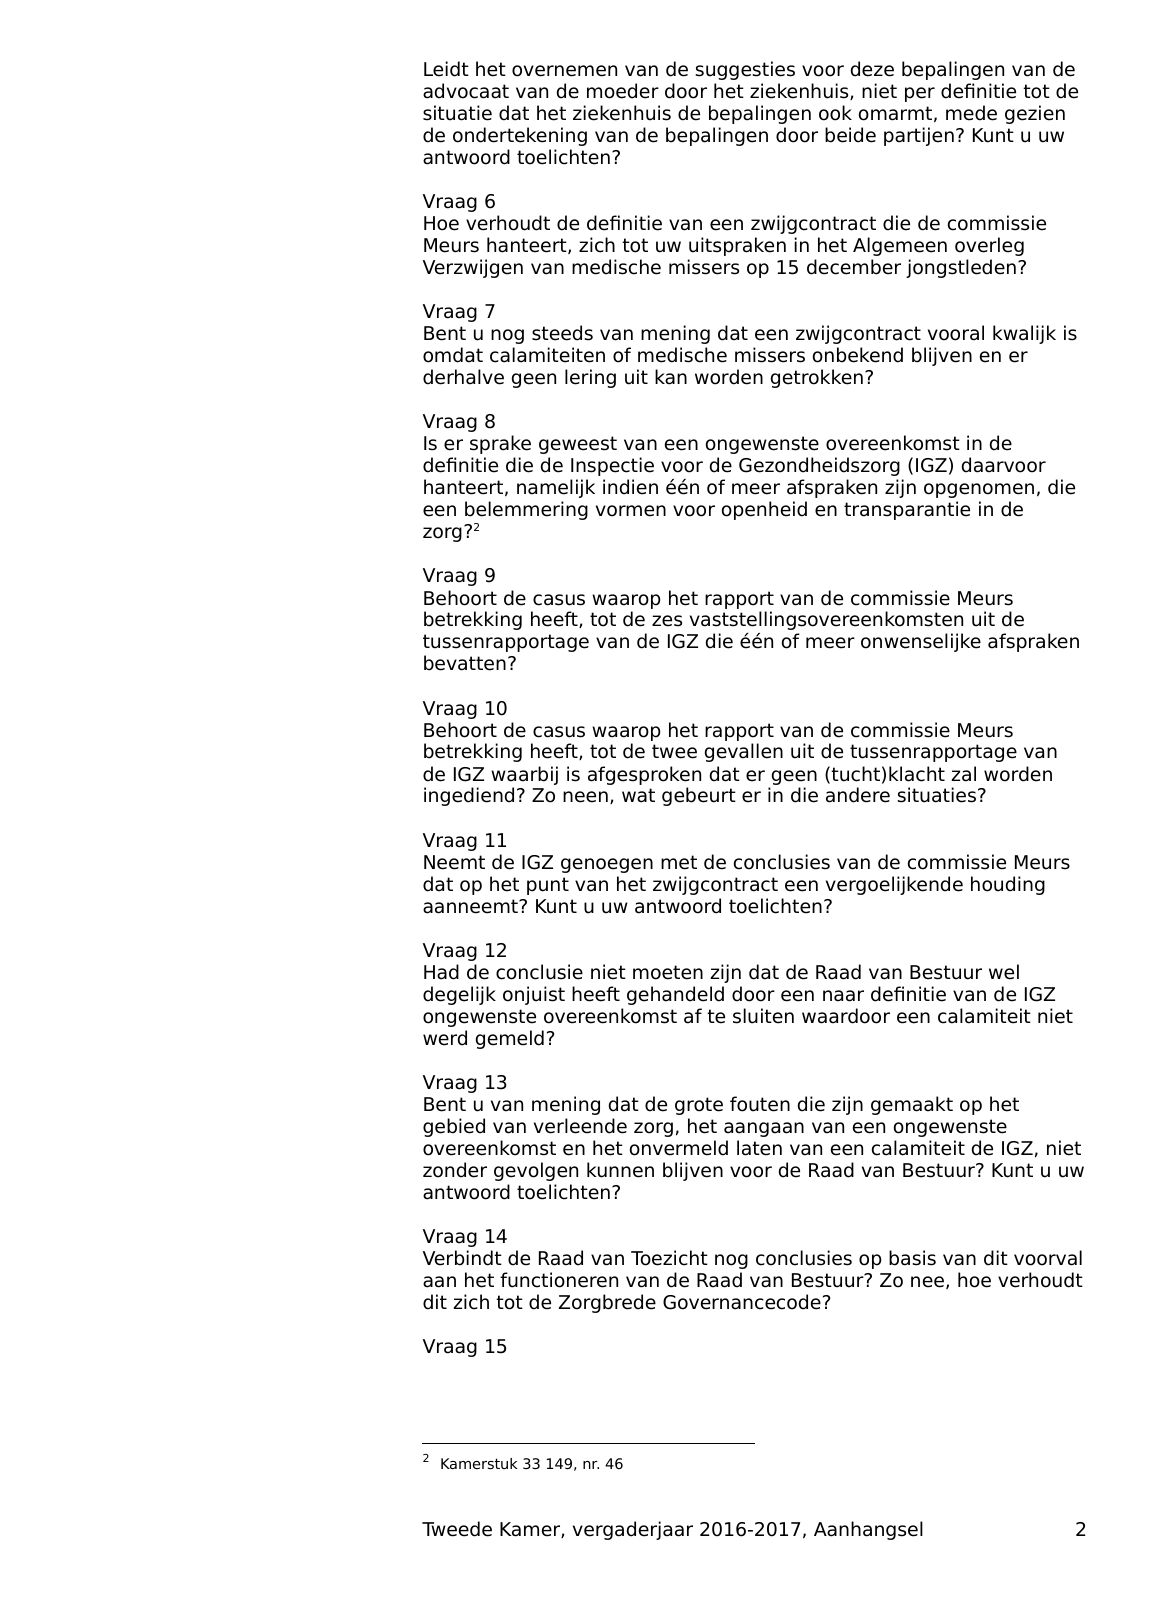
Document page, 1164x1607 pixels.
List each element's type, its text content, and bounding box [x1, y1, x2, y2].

text Vraag 11 [422, 829, 1087, 852]
text Behoort de casus waarop het rapport van de commissie Meurs betrekking heeft, tot de twee gevallen uit de tussenrapportage van de IGZ waarbij is afgesproken dat er geen (tucht)klacht zal worden ingediend? Zo neen, wat gebeurt er in die andere situaties? [422, 719, 1087, 807]
text Vraag 15 [422, 1336, 1087, 1358]
text Vraag 13 [422, 1072, 1087, 1094]
text Vraag 7 [422, 301, 1087, 323]
text Bent u van mening dat de grote fouten die zijn gemaakt op het gebied van verleende zorg, het aangaan van een ongewenste overeenkomst en het onvermeld laten van een calamiteit de IGZ, niet zonder gevolgen kunnen blijven voor de Raad van Bestuur? Kunt u uw antwoord toelichten? [422, 1094, 1087, 1204]
text Vraag 8 [422, 411, 1087, 433]
text Neemt de IGZ genoegen met de conclusies van de commissie Meurs dat op het punt van het zwijgcontract een vergoelijkende houding aanneemt? Kunt u uw antwoord toelichten? [422, 852, 1087, 917]
text Hoe verhoudt de definitie van een zwijgcontract die de commissie Meurs hanteert, zich tot uw uitspraken in het Algemeen overleg Verzwijgen van medische missers op 15 december jongstleden? [422, 213, 1087, 279]
text Had de conclusie niet moeten zijn dat de Raad van Bestuur wel degelijk onjuist heeft gehandeld door een naar definitie van de IGZ ongewenste overeenkomst af te sluiten waardoor een calamiteit niet werd gemeld? [422, 962, 1087, 1049]
text Kamerstuk 33 149, nr. 46 [422, 1452, 1087, 1474]
text Vraag 6 [422, 191, 1087, 213]
text Is er sprake geweest van een ongewenste overeenkomst in de definitie die de Inspectie voor de Gezondheidszorg (IGZ) daarvoor hanteert, namelijk indien één of meer afspraken zijn opgenomen, die een belemmering vormen voor openheid en transparantie in de zorg? [422, 433, 1087, 543]
text Behoort de casus waarop het rapport van de commissie Meurs betrekking heeft, tot de zes vaststellingsovereenkomsten uit de tussenrapportage van de IGZ die één of meer onwenselijke afspraken bevatten? [422, 587, 1087, 675]
text Vraag 12 [422, 940, 1087, 962]
text Vraag 14 [422, 1226, 1087, 1248]
text Verbindt de Raad van Toezicht nog conclusies op basis van dit voorval aan het functioneren van de Raad van Bestuur? Zo nee, hoe verhoudt dit zich tot de Zorgbrede Governancecode? [422, 1248, 1087, 1314]
text Vraag 9 [422, 565, 1087, 587]
text Leidt het overnemen van de suggesties voor deze bepalingen van de advocaat van de moeder door het ziekenhuis, niet per definitie tot de situatie dat het ziekenhuis de bepalingen ook omarmt, mede gezien de ondertekening van de bepalingen door beide partijen? Kunt u uw antwoord toelichten? [422, 59, 1087, 169]
text Vraag 10 [422, 697, 1087, 719]
text Bent u nog steeds van mening dat een zwijgcontract vooral kwalijk is omdat calamiteiten of medische missers onbekend blijven en er derhalve geen lering uit kan worden getrokken? [422, 323, 1087, 389]
